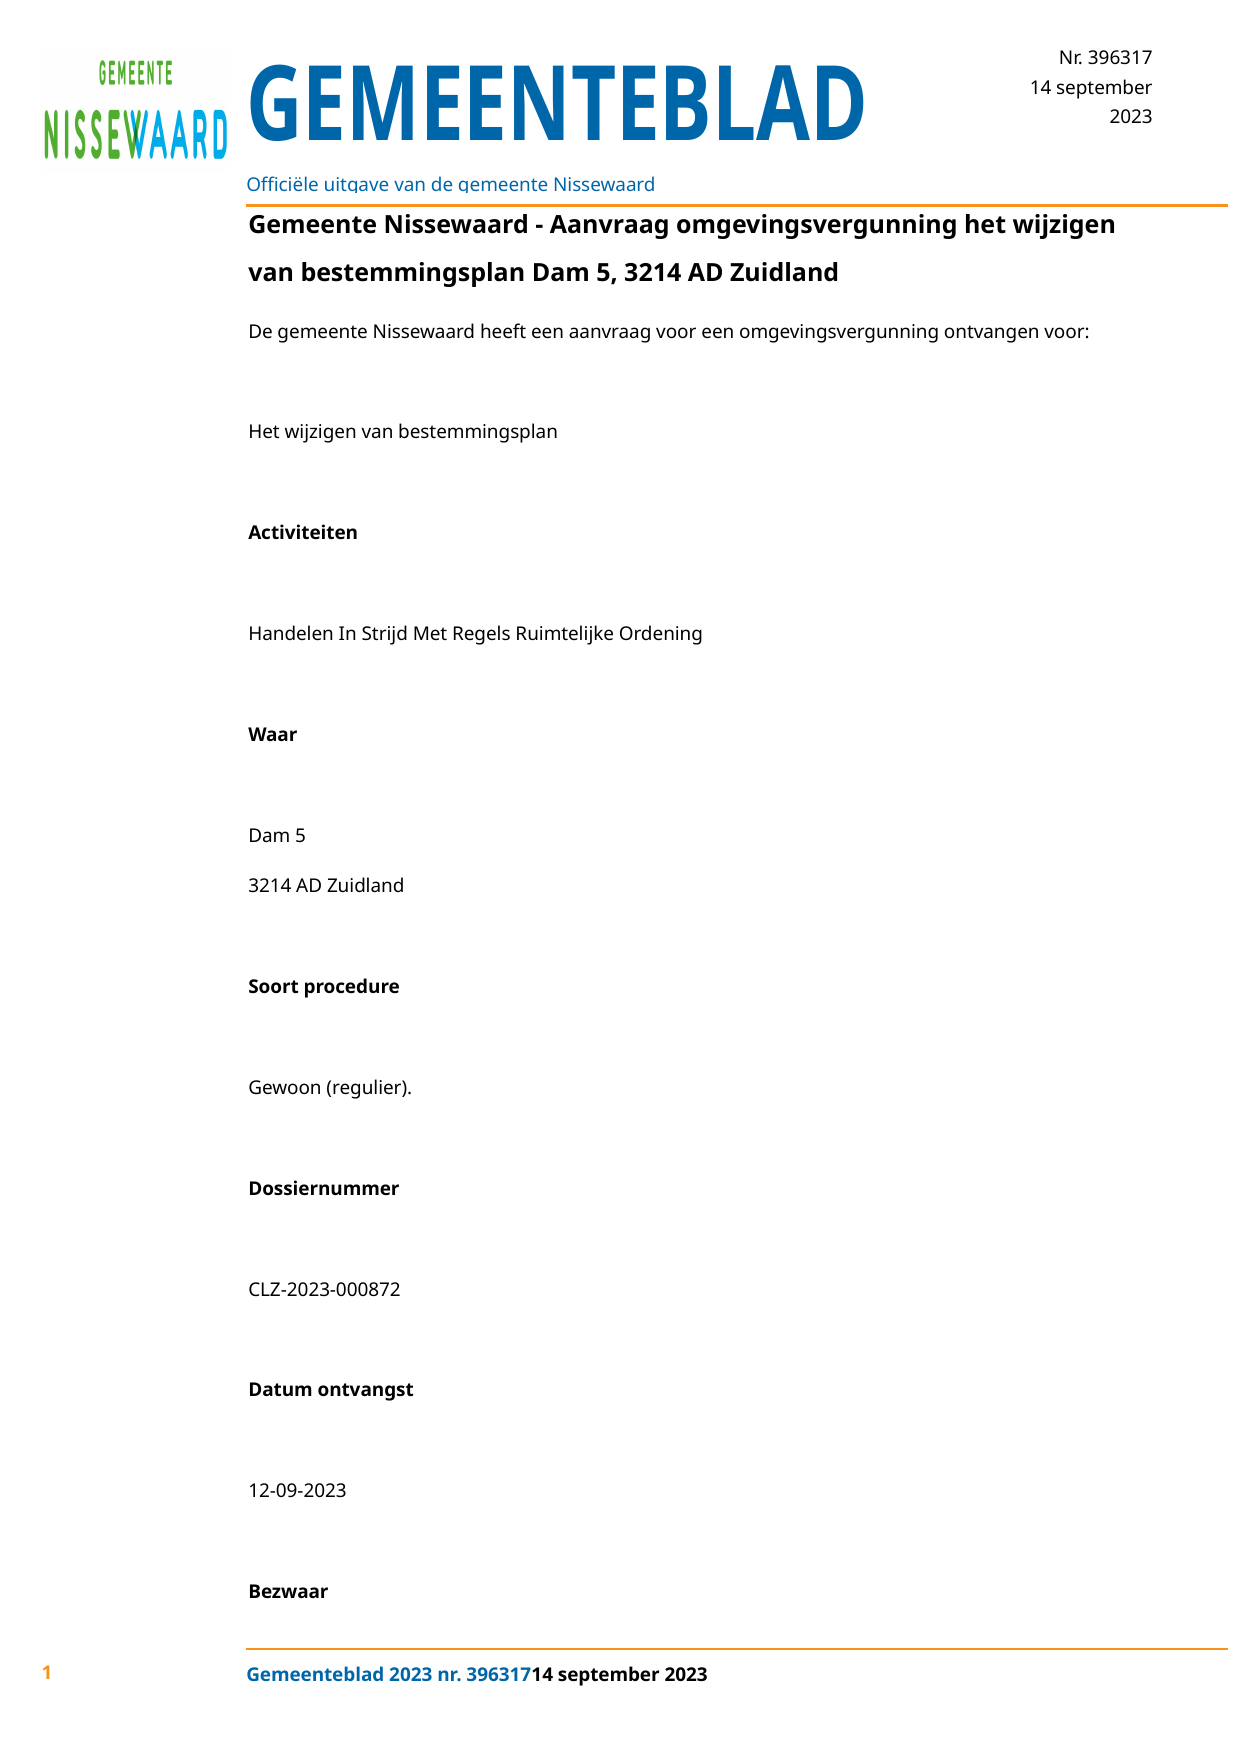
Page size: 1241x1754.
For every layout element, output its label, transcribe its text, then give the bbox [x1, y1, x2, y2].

picture [41, 47, 231, 172]
text Gewoon (regulier). [248, 1074, 1152, 1100]
text De gemeente Nissewaard heeft een aanvraag voor een omgevingsvergunning ontvangen voor: [248, 318, 1152, 344]
text 3214 AD Zuidland [248, 872, 1152, 898]
text Datum ontvangst [248, 1377, 1152, 1402]
text Soort procedure [248, 973, 1152, 999]
text Handelen In Strijd Met Regels Ruimtelijke Ordening [248, 620, 1152, 646]
text Waar [248, 721, 1152, 747]
text CLZ-2023-000872 [248, 1276, 1152, 1302]
text Dam 5 [248, 822, 1152, 848]
text Bezwaar [248, 1578, 1152, 1604]
text 12-09-2023 [248, 1477, 1152, 1503]
text Dossiernummer [248, 1175, 1152, 1201]
text Het wijzigen van bestemmingsplan [248, 419, 1152, 444]
text Gemeente Nissewaard - Aanvraag omgevingsvergunning het wijzigen van bestemmingsplan Dam 5, 3214 AD Zuidland [248, 207, 1152, 288]
text Activiteiten [248, 519, 1152, 545]
